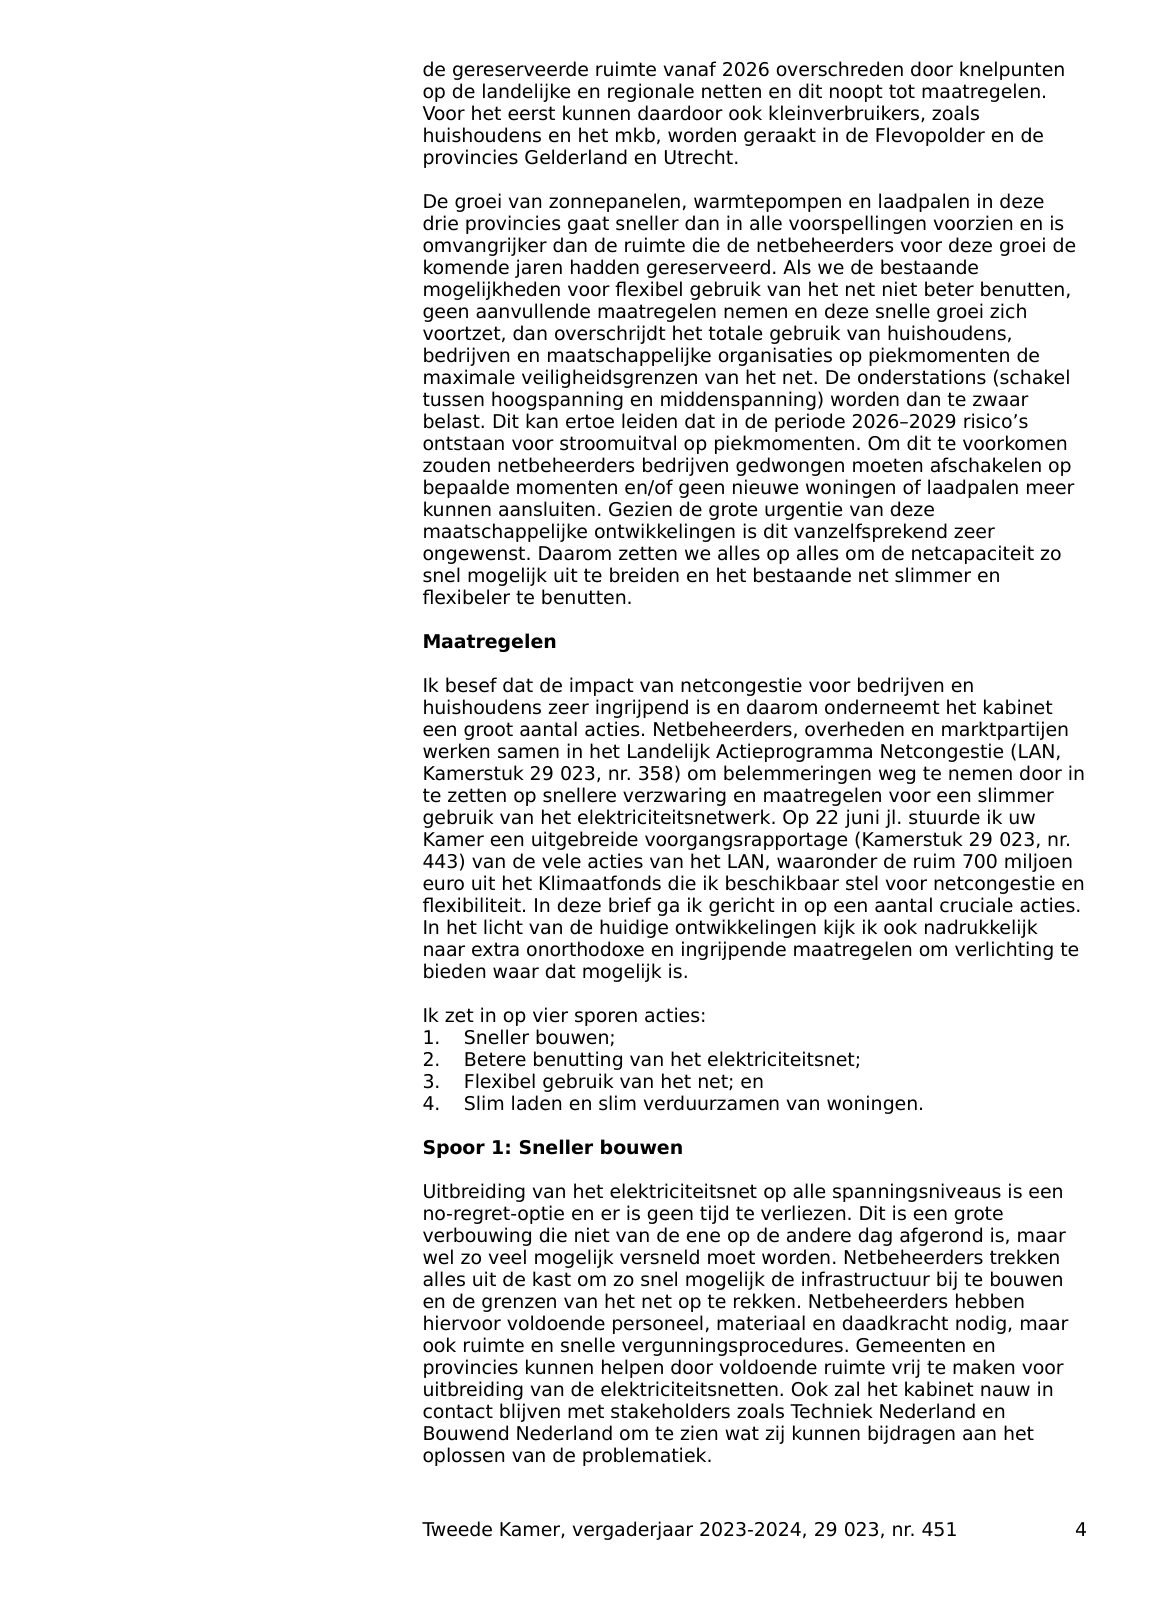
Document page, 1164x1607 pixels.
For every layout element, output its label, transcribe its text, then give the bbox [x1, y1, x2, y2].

text Ik besef dat de impact van netcongestie voor bedrijven en huishoudens zeer ingrijpend is en daarom onderneemt het kabinet een groot aantal acties. Netbeheerders, overheden en marktpartijen werken samen in het Landelijk Actieprogramma Netcongestie (LAN, Kamerstuk 29 023, nr. 358) om belemmeringen weg te nemen door in te zetten op snellere verzwaring en maatregelen voor een slimmer gebruik van het elektriciteitsnetwerk. Op 22 juni jl. stuurde ik uw Kamer een uitgebreide voorgangsrapportage (Kamerstuk 29 023, nr. 443) van de vele acties van het LAN, waaronder de ruim 700 miljoen euro uit het Klimaatfonds die ik beschikbaar stel voor netcongestie en flexibiliteit. In deze brief ga ik gericht in op een aantal cruciale acties. In het licht van de huidige ontwikkelingen kijk ik ook nadrukkelijk naar extra onorthodoxe en ingrijpende maatregelen om verlichting te bieden waar dat mogelijk is. [422, 675, 1087, 983]
text De groei van zonnepanelen, warmtepompen en laadpalen in deze drie provincies gaat sneller dan in alle voorspellingen voorzien en is omvangrijker dan de ruimte die de netbeheerders voor deze groei de komende jaren hadden gereserveerd. Als we de bestaande mogelijkheden voor flexibel gebruik van het net niet beter benutten, geen aanvullende maatregelen nemen en deze snelle groei zich voortzet, dan overschrijdt het totale gebruik van huishoudens, bedrijven en maatschappelijke organisaties op piekmomenten de maximale veiligheidsgrenzen van het net. De onderstations (schakel tussen hoogspanning en middenspanning) worden dan te zwaar belast. Dit kan ertoe leiden dat in de periode 2026–2029 risico’s ontstaan voor stroomuitval op piekmomenten. Om dit te voorkomen zouden netbeheerders bedrijven gedwongen moeten afschakelen op bepaalde momenten en/of geen nieuwe woningen of laadpalen meer kunnen aansluiten. Gezien de grote urgentie van deze maatschappelijke ontwikkelingen is dit vanzelfsprekend zeer ongewenst. Daarom zetten we alles op alles om de netcapaciteit zo snel mogelijk uit te breiden en het bestaande net slimmer en flexibeler te benutten. [422, 191, 1087, 609]
text Ik zet in op vier sporen acties: [422, 1005, 1087, 1027]
text 2. Betere benutting van het elektriciteitsnet; [422, 1049, 1087, 1071]
text 3. Flexibel gebruik van het net; en [422, 1071, 1087, 1093]
text de gereserveerde ruimte vanaf 2026 overschreden door knelpunten op de landelijke en regionale netten en dit noopt tot maatregelen. Voor het eerst kunnen daardoor ook kleinverbruikers, zoals huishoudens en het mkb, worden geraakt in de Flevopolder en de provincies Gelderland en Utrecht. [422, 59, 1087, 169]
subtitle Maatregelen [422, 631, 1087, 653]
text Uitbreiding van het elektriciteitsnet op alle spanningsniveaus is een no-regret-optie en er is geen tijd te verliezen. Dit is een grote verbouwing die niet van de ene op de andere dag afgerond is, maar wel zo veel mogelijk versneld moet worden. Netbeheerders trekken alles uit de kast om zo snel mogelijk de infrastructuur bij te bouwen en de grenzen van het net op te rekken. Netbeheerders hebben hiervoor voldoende personeel, materiaal en daadkracht nodig, maar ook ruimte en snelle vergunningsprocedures. Gemeenten en provincies kunnen helpen door voldoende ruimte vrij te maken voor uitbreiding van de elektriciteitsnetten. Ook zal het kabinet nauw in contact blijven met stakeholders zoals Techniek Nederland en Bouwend Nederland om te zien wat zij kunnen bijdragen aan het oplossen van de problematiek. [422, 1181, 1087, 1467]
subtitle Spoor 1: Sneller bouwen [422, 1137, 1087, 1159]
text 4. Slim laden en slim verduurzamen van woningen. [422, 1093, 1087, 1115]
text 1. Sneller bouwen; [422, 1027, 1087, 1049]
